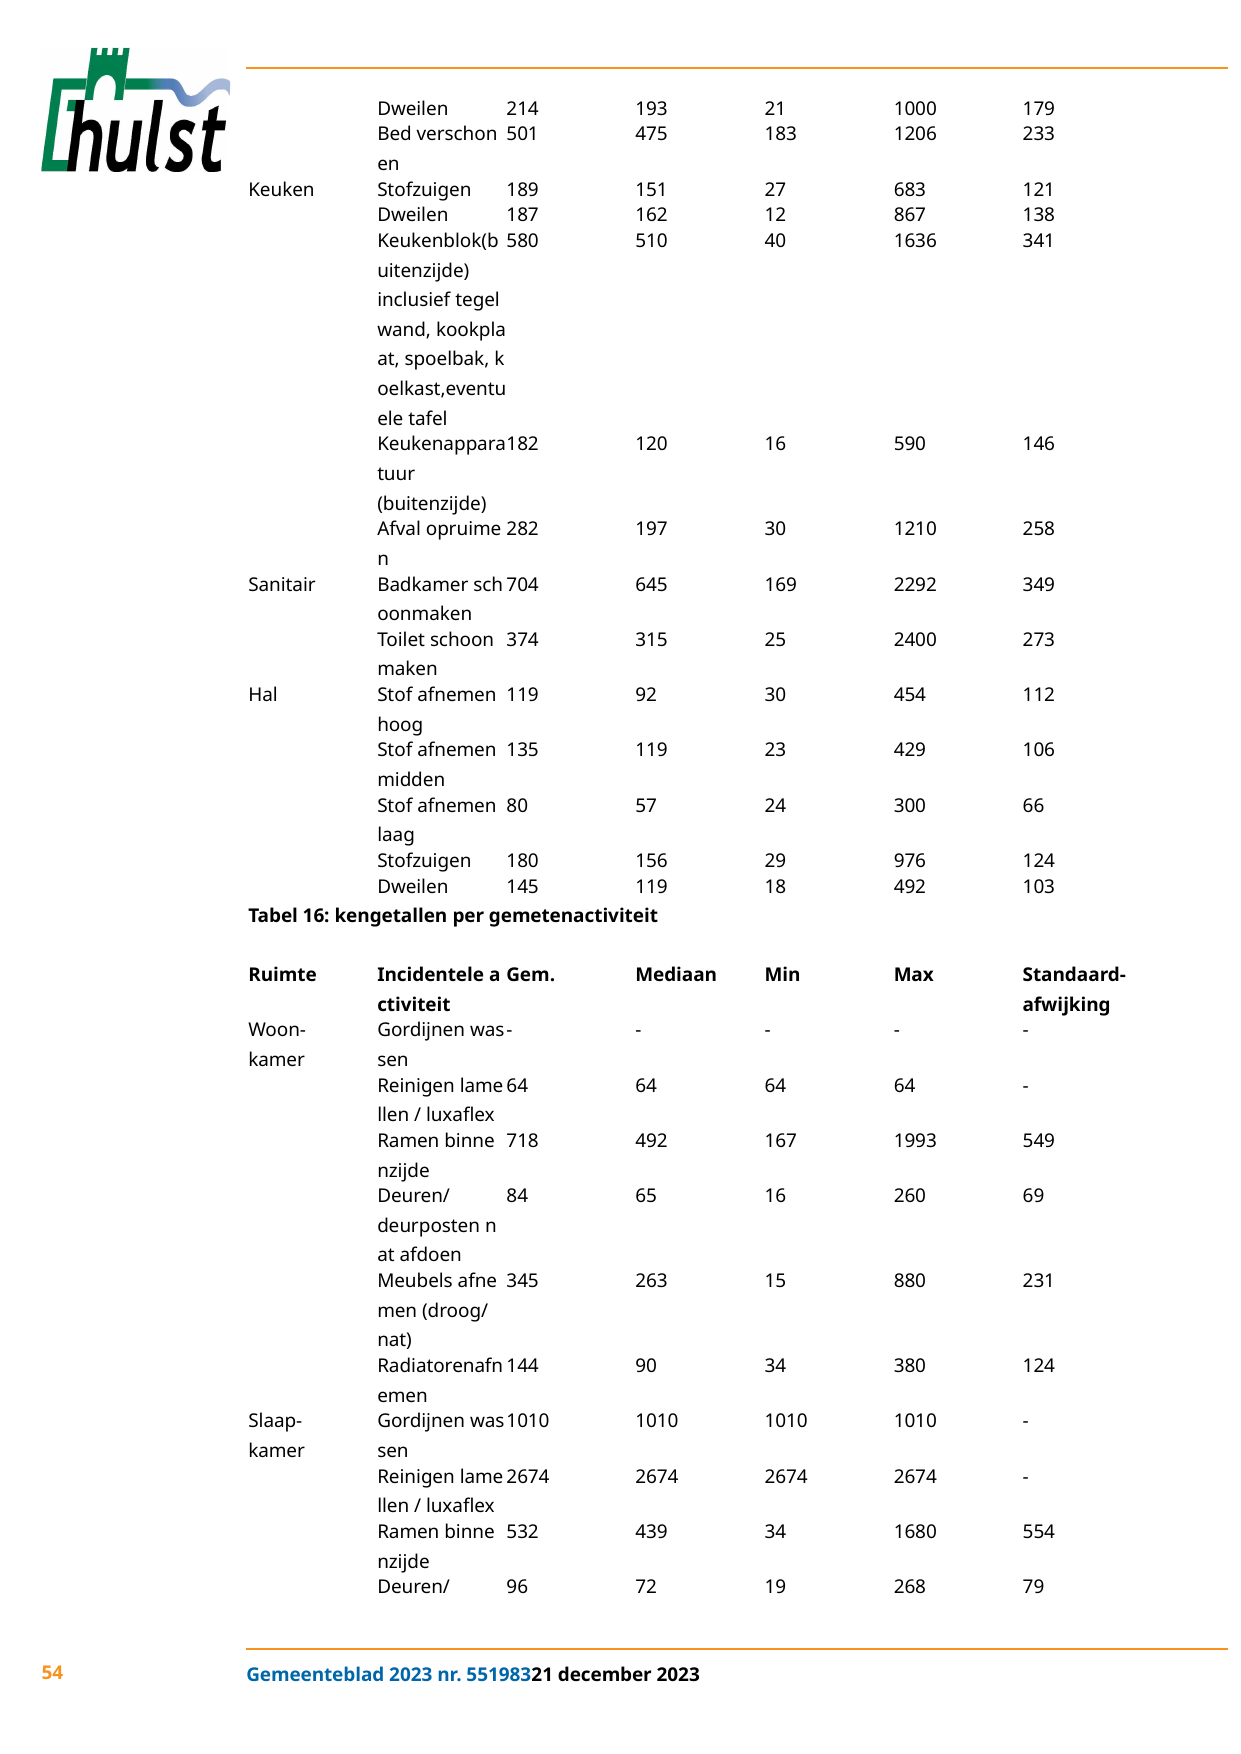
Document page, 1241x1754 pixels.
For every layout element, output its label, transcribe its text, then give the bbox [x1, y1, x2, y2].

table_cell 92 [635, 681, 764, 737]
table_cell 187 [506, 202, 635, 227]
table_cell 1010 [764, 1408, 893, 1463]
table_cell Deuren/deurposten nat afdoen [377, 1183, 506, 1267]
table_cell 112 [1023, 681, 1152, 737]
table_cell 135 [506, 737, 635, 792]
table_cell Toilet schoonmaken [377, 626, 506, 681]
table_cell 197 [635, 515, 764, 571]
table_cell - [1023, 1072, 1152, 1127]
table_cell Slaap- kamer [248, 1408, 377, 1599]
table_cell 554 [1023, 1518, 1152, 1573]
table_cell 231 [1023, 1268, 1152, 1352]
table_header Max [894, 961, 1022, 1017]
table_cell 106 [1023, 737, 1152, 792]
table_cell 233 [1023, 121, 1152, 176]
table_cell 454 [894, 681, 1022, 737]
table_cell Ramen binnenzijde [377, 1518, 506, 1573]
table_cell 867 [894, 202, 1022, 227]
table_cell 57 [635, 792, 764, 847]
table_cell 34 [764, 1518, 893, 1573]
text Tabel 16: kengetallen per gemetenactiviteit [248, 902, 1152, 928]
table_cell Dweilen [377, 202, 506, 227]
table_cell 120 [635, 431, 764, 515]
table_cell Afval opruimen [377, 515, 506, 571]
table_cell 2292 [894, 571, 1022, 626]
table_cell 193 [635, 95, 764, 121]
table_cell Badkamer schoonmaken [377, 571, 506, 626]
table_cell Sanitair [248, 571, 377, 681]
picture [41, 47, 231, 172]
table_cell 1010 [506, 1408, 635, 1463]
table_cell 282 [506, 515, 635, 571]
table_cell 263 [635, 1268, 764, 1352]
table_cell 683 [894, 176, 1022, 202]
table_cell 1680 [894, 1518, 1022, 1573]
table_cell [248, 95, 377, 176]
table_header Ruimte [248, 961, 377, 1017]
table_cell 510 [635, 227, 764, 431]
table_cell - [506, 1017, 635, 1072]
table_cell Stof afnemen hoog [377, 681, 506, 737]
table_cell 64 [764, 1072, 893, 1127]
table_cell 189 [506, 176, 635, 202]
table_cell 704 [506, 571, 635, 626]
table_cell 2400 [894, 626, 1022, 681]
table_header Incidentele activiteit [377, 961, 506, 1017]
table_cell 645 [635, 571, 764, 626]
table_cell 718 [506, 1127, 635, 1182]
table_cell 501 [506, 121, 635, 176]
table_header Gem. [506, 961, 635, 1017]
table_cell 156 [635, 847, 764, 873]
table_cell 64 [506, 1072, 635, 1127]
table_cell 1993 [894, 1127, 1022, 1182]
table_cell 580 [506, 227, 635, 431]
table_cell 25 [764, 626, 893, 681]
table_cell 146 [1023, 431, 1152, 515]
table_cell 180 [506, 847, 635, 873]
table_cell Dweilen [377, 95, 506, 121]
table_cell 1010 [894, 1408, 1022, 1463]
table_cell - [1023, 1017, 1152, 1072]
table_cell 79 [1023, 1574, 1152, 1599]
table_cell Keukenblok(buitenzijde) inclusief tegelwand, kookplaat, spoelbak, koelkast,eventuele tafel [377, 227, 506, 431]
table_cell 119 [635, 737, 764, 792]
table_cell 439 [635, 1518, 764, 1573]
table_cell Gordijnen wassen [377, 1408, 506, 1463]
table_cell Stofzuigen [377, 847, 506, 873]
table_cell 260 [894, 1183, 1022, 1267]
table_cell 214 [506, 95, 635, 121]
table_cell 268 [894, 1574, 1022, 1599]
table_cell 19 [764, 1574, 893, 1599]
table_cell - [1023, 1463, 1152, 1518]
table_cell 30 [764, 681, 893, 737]
table_cell Stofzuigen [377, 176, 506, 202]
table_cell - [635, 1017, 764, 1072]
table_cell 64 [894, 1072, 1022, 1127]
table_cell Stof afnemen midden [377, 737, 506, 792]
table_cell 144 [506, 1352, 635, 1408]
table_cell 90 [635, 1352, 764, 1408]
table_cell Reinigen lamellen / luxaflex [377, 1072, 506, 1127]
table_cell 1636 [894, 227, 1022, 431]
table_cell 429 [894, 737, 1022, 792]
table_cell 2674 [506, 1463, 635, 1518]
table_cell 2674 [764, 1463, 893, 1518]
table_cell 66 [1023, 792, 1152, 847]
table_cell 2674 [635, 1463, 764, 1518]
table_cell 169 [764, 571, 893, 626]
table_cell 72 [635, 1574, 764, 1599]
table_cell 590 [894, 431, 1022, 515]
table_cell 124 [1023, 847, 1152, 873]
table_cell 167 [764, 1127, 893, 1182]
table_cell 30 [764, 515, 893, 571]
table_cell 16 [764, 431, 893, 515]
table_cell 15 [764, 1268, 893, 1352]
table_cell 492 [635, 1127, 764, 1182]
table_cell 121 [1023, 176, 1152, 202]
table_cell 16 [764, 1183, 893, 1267]
table_cell 12 [764, 202, 893, 227]
table_cell 162 [635, 202, 764, 227]
table_cell Stof afnemen laag [377, 792, 506, 847]
table_cell 183 [764, 121, 893, 176]
table_cell 258 [1023, 515, 1152, 571]
table_cell 315 [635, 626, 764, 681]
table_header Standaard- afwijking [1023, 961, 1152, 1017]
table_cell Meubels afnemen (droog/nat) [377, 1268, 506, 1352]
table_cell - [1023, 1408, 1152, 1463]
table_cell Hal [248, 681, 377, 899]
table_cell 29 [764, 847, 893, 873]
table_cell 34 [764, 1352, 893, 1408]
table_cell 119 [506, 681, 635, 737]
table_cell 341 [1023, 227, 1152, 431]
table_cell 549 [1023, 1127, 1152, 1182]
table_cell 374 [506, 626, 635, 681]
table_cell 2674 [894, 1463, 1022, 1518]
table_cell 345 [506, 1268, 635, 1352]
table_cell Bed verschonen [377, 121, 506, 176]
table_cell 380 [894, 1352, 1022, 1408]
table_cell 21 [764, 95, 893, 121]
table_cell - [764, 1017, 893, 1072]
table_cell 84 [506, 1183, 635, 1267]
table_cell 300 [894, 792, 1022, 847]
table_cell 151 [635, 176, 764, 202]
table_cell 492 [894, 873, 1022, 899]
table_cell 475 [635, 121, 764, 176]
table_cell 976 [894, 847, 1022, 873]
table_cell 182 [506, 431, 635, 515]
table_cell 64 [635, 1072, 764, 1127]
table_cell 145 [506, 873, 635, 899]
table_header Min [764, 961, 893, 1017]
table_cell 1010 [635, 1408, 764, 1463]
table_cell 532 [506, 1518, 635, 1573]
table_cell 23 [764, 737, 893, 792]
table_cell Woon- kamer [248, 1017, 377, 1408]
table_cell 119 [635, 873, 764, 899]
table_cell - [894, 1017, 1022, 1072]
table_cell 24 [764, 792, 893, 847]
table_cell 179 [1023, 95, 1152, 121]
table_cell Gordijnen wassen [377, 1017, 506, 1072]
table_cell 40 [764, 227, 893, 431]
table_cell 27 [764, 176, 893, 202]
table_cell 124 [1023, 1352, 1152, 1408]
table_cell Dweilen [377, 873, 506, 899]
table_cell 96 [506, 1574, 635, 1599]
table_cell Reinigen lamellen / luxaflex [377, 1463, 506, 1518]
table_cell Keukenapparatuur (buitenzijde) [377, 431, 506, 515]
table_cell 349 [1023, 571, 1152, 626]
table_cell Ramen binnenzijde [377, 1127, 506, 1182]
table_cell 138 [1023, 202, 1152, 227]
table_cell 273 [1023, 626, 1152, 681]
table_cell 65 [635, 1183, 764, 1267]
table_cell 18 [764, 873, 893, 899]
table_cell 80 [506, 792, 635, 847]
table_cell 69 [1023, 1183, 1152, 1267]
table_cell Keuken [248, 176, 377, 571]
table_cell 1206 [894, 121, 1022, 176]
table_cell Deuren/ [377, 1574, 506, 1599]
table_cell 103 [1023, 873, 1152, 899]
table_header Mediaan [635, 961, 764, 1017]
table_cell Radiatorenafnemen [377, 1352, 506, 1408]
table_cell 880 [894, 1268, 1022, 1352]
table_cell 1000 [894, 95, 1022, 121]
table_cell 1210 [894, 515, 1022, 571]
